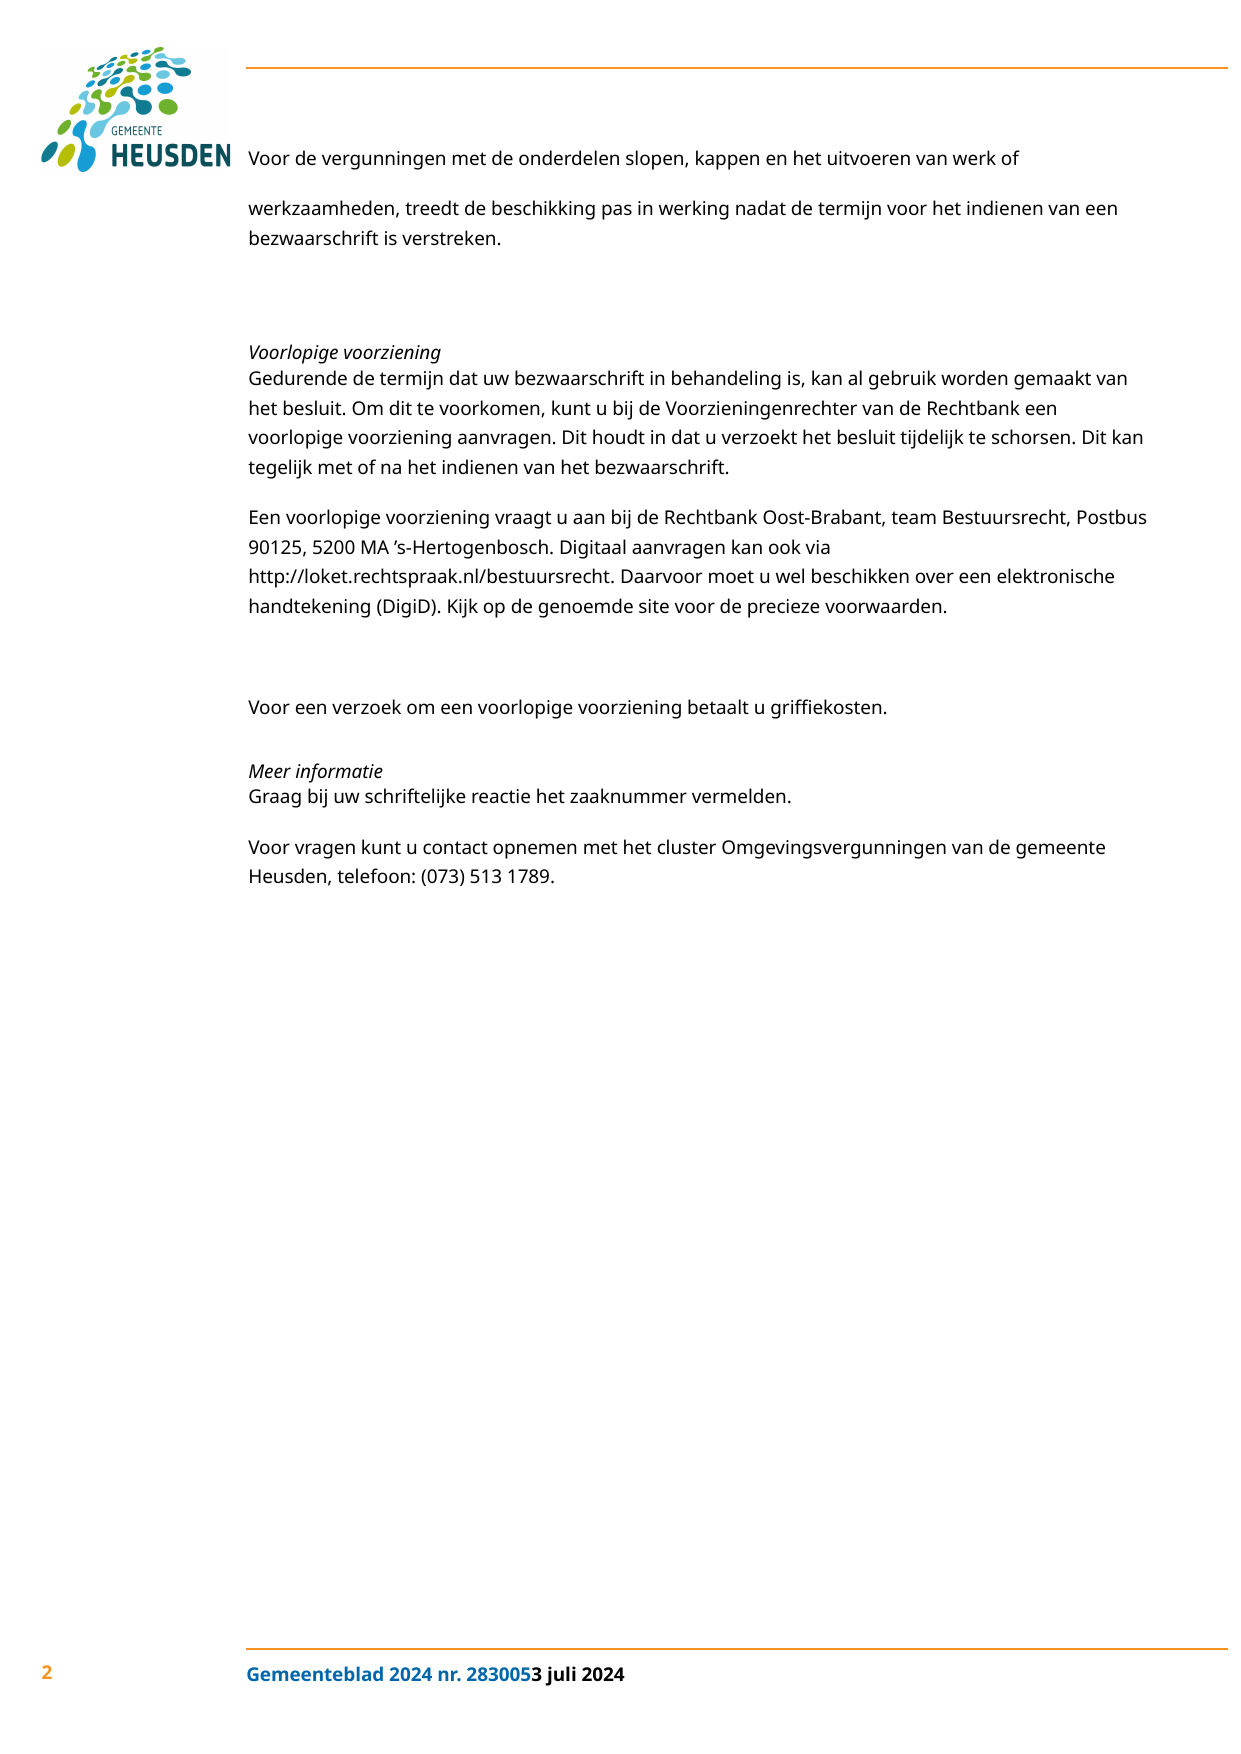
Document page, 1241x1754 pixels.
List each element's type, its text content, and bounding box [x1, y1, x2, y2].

text Voor een verzoek om een voorlopige voorziening betaalt u griffiekosten. [248, 694, 1152, 720]
text Meer informatie [248, 758, 1152, 784]
text Gedurende de termijn dat uw bezwaarschrift in behandeling is, kan al gebruik worden gemaakt van het besluit. Om dit te voorkomen, kunt u bij de Voorzieningenrechter van de Rechtbank een voorlopige voorziening aanvragen. Dit houdt in dat u verzoekt het besluit tijdelijk te schorsen. Dit kan tegelijk met of na het indienen van het bezwaarschrift. [248, 365, 1152, 480]
text Een voorlopige voorziening vraagt u aan bij de Rechtbank Oost-Brabant, team Bestuursrecht, Postbus 90125, 5200 MA ’s-Hertogenbosch. Digitaal aanvragen kan ook via http://loket.rechtspraak.nl/bestuursrecht. Daarvoor moet u wel beschikken over een elektronische handtekening (DigiD). Kijk op de genoemde site voor de precieze voorwaarden. [248, 504, 1152, 619]
text Graag bij uw schriftelijke reactie het zaaknummer vermelden. [248, 784, 1152, 809]
text Voor vragen kunt u contact opnemen met het cluster Omgevingsvergunningen van de gemeente Heusden, telefoon: (073) 513 1789. [248, 834, 1152, 889]
text Voor de vergunningen met de onderdelen slopen, kappen en het uitvoeren van werk of [248, 145, 1152, 171]
picture [41, 47, 231, 172]
text werkzaamheden, treedt de beschikking pas in werking nadat de termijn voor het indienen van een bezwaarschrift is verstreken. [248, 196, 1152, 251]
text Voorlopige voorziening [248, 339, 1152, 365]
